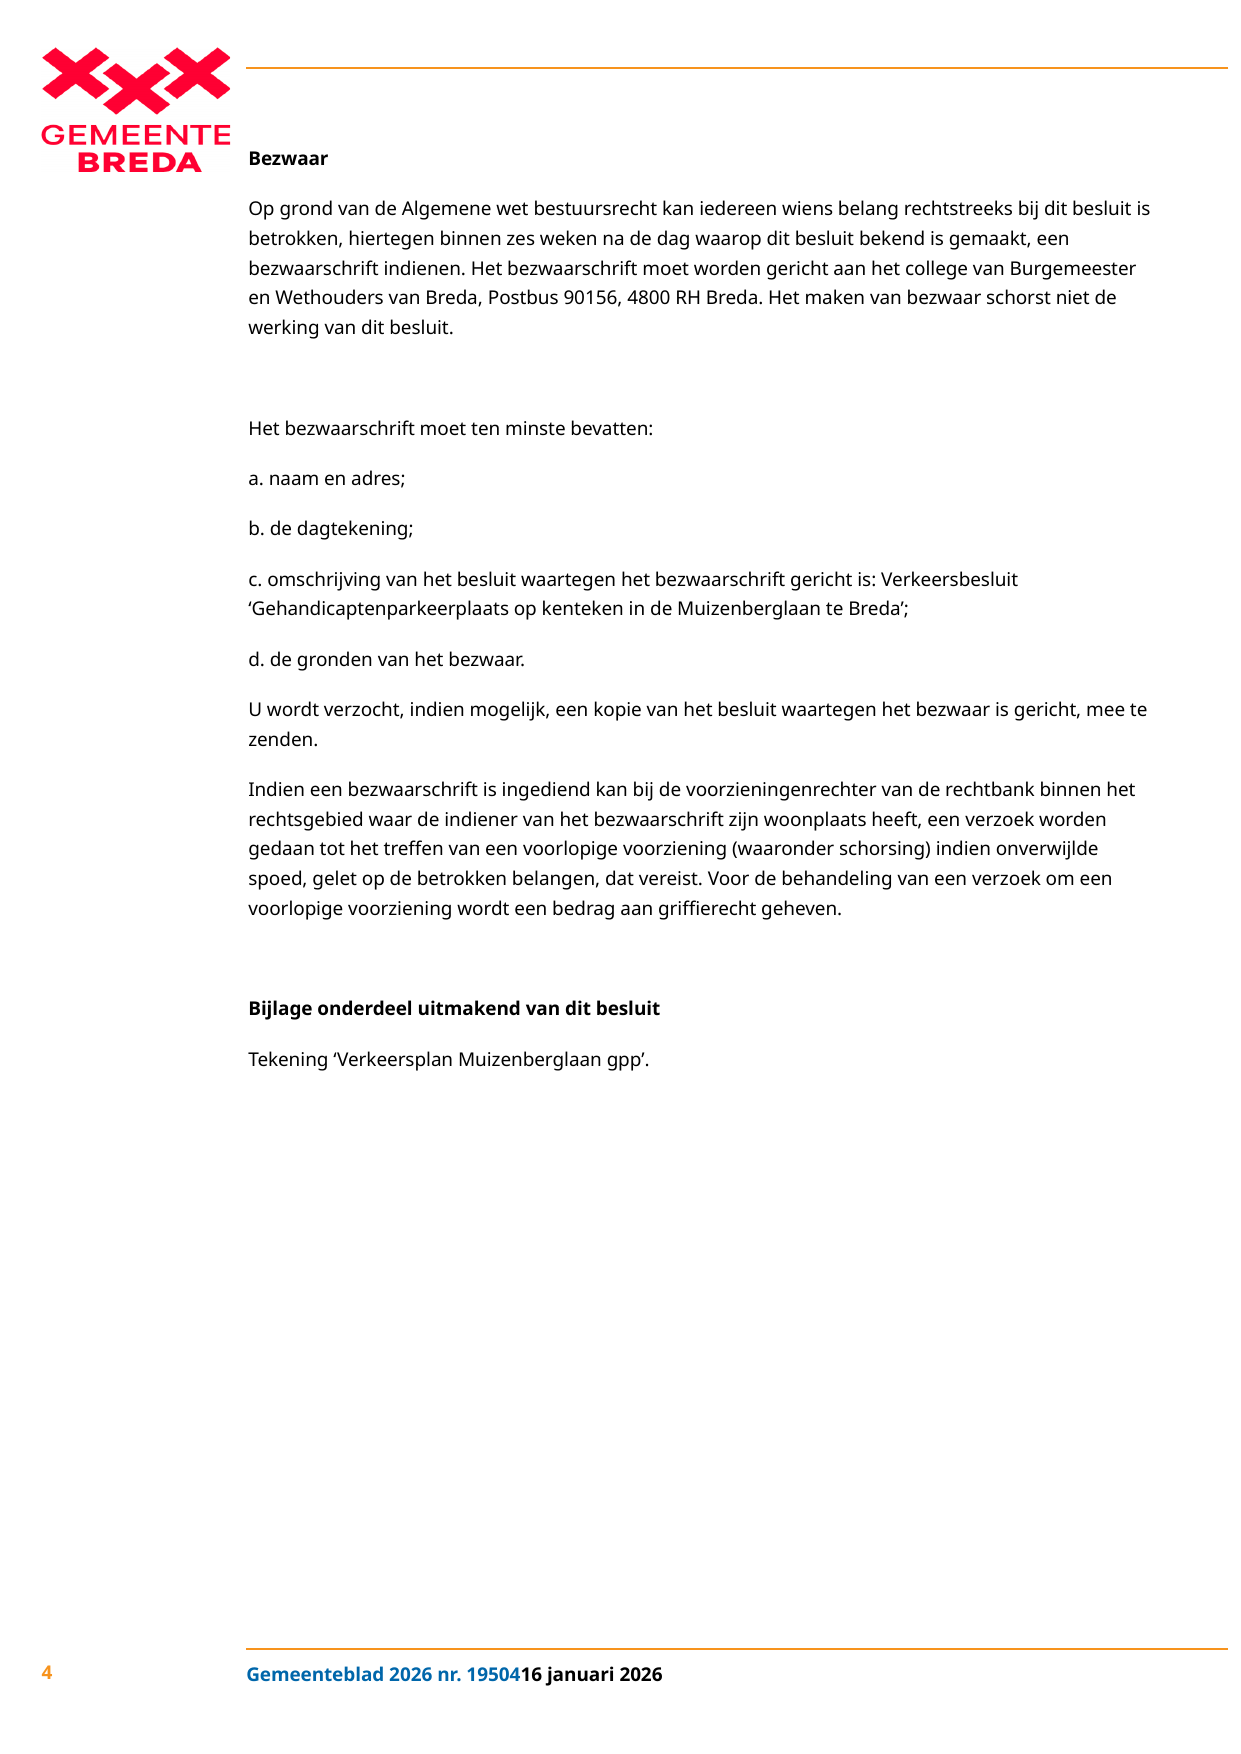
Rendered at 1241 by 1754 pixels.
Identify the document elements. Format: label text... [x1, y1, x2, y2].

text b. de dagtekening; [248, 516, 1152, 541]
text Het bezwaarschrift moet ten minste bevatten: [248, 415, 1152, 441]
text a. naam en adres; [248, 465, 1152, 491]
picture [41, 47, 231, 172]
text U wordt verzocht, indien mogelijk, een kopie van het besluit waartegen het bezwaar is gericht, mee te zenden. [248, 696, 1152, 752]
text Bezwaar [248, 145, 1152, 171]
text Indien een bezwaarschrift is ingediend kan bij de voorzieningenrechter van de rechtbank binnen het rechtsgebied waar de indiener van het bezwaarschrift zijn woonplaats heeft, een verzoek worden gedaan tot het treffen van een voorlopige voorziening (waaronder schorsing) indien onverwijlde spoed, gelet op de betrokken belangen, dat vereist. Voor de behandeling van een verzoek om een voorlopige voorziening wordt een bedrag aan griffierecht geheven. [248, 776, 1152, 921]
text c. omschrijving van het besluit waartegen het bezwaarschrift gericht is: Verkeersbesluit ‘Gehandicaptenparkeerplaats op kenteken in de Muizenberglaan te Breda’; [248, 566, 1152, 621]
text Bijlage onderdeel uitmakend van dit besluit [248, 996, 1152, 1021]
text Tekening ‘Verkeersplan Muizenberglaan gpp’. [248, 1046, 1152, 1072]
text Op grond van de Algemene wet bestuursrecht kan iedereen wiens belang rechtstreeks bij dit besluit is betrokken, hiertegen binnen zes weken na de dag waarop dit besluit bekend is gemaakt, een bezwaarschrift indienen. Het bezwaarschrift moet worden gericht aan het college van Burgemeester en Wethouders van Breda, Postbus 90156, 4800 RH Breda. Het maken van bezwaar schorst niet de werking van dit besluit. [248, 196, 1152, 340]
text d. de gronden van het bezwaar. [248, 646, 1152, 672]
